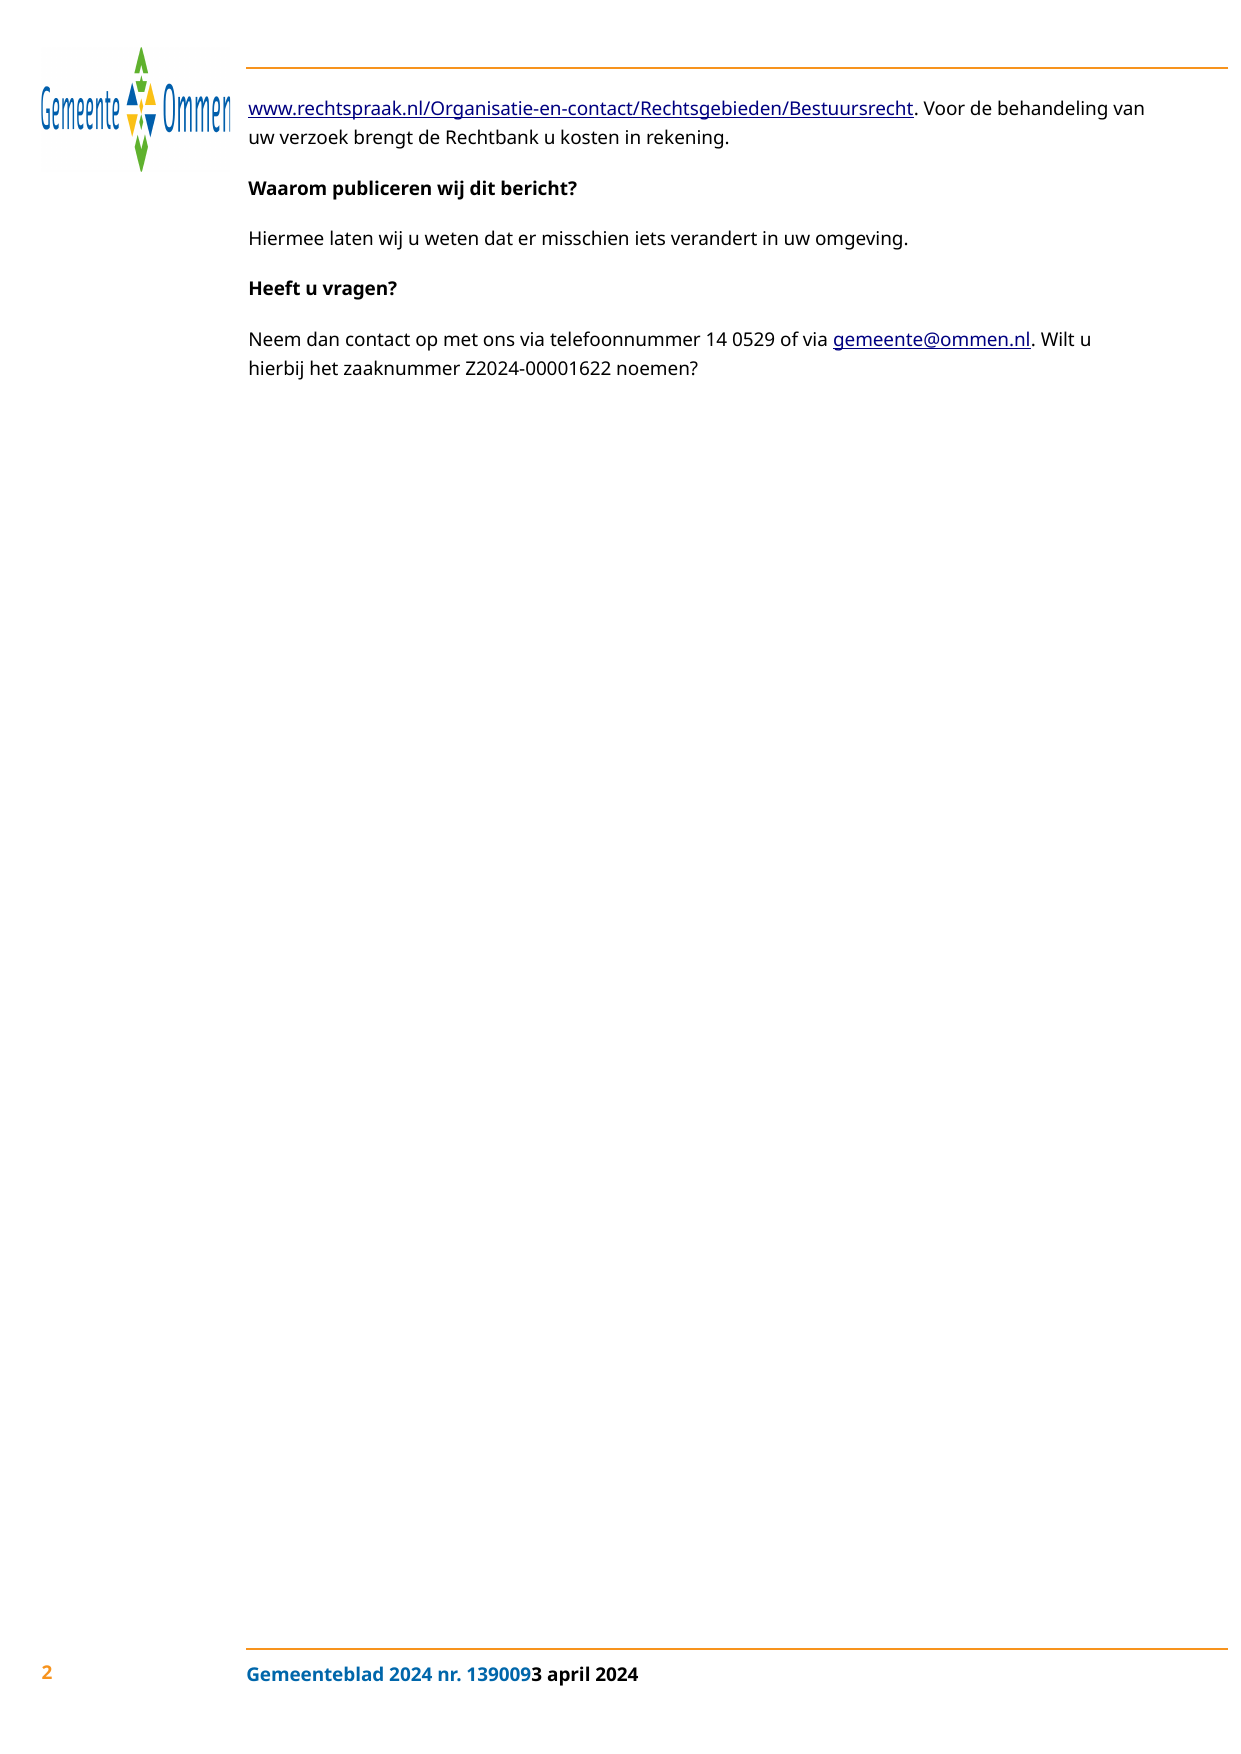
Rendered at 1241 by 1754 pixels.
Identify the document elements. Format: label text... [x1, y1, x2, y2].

text www.rechtspraak.nl/Organisatie-en-contact/Rechtsgebieden/Bestuursrecht. Voor de behandeling van uw verzoek brengt de Rechtbank u kosten in rekening. [248, 95, 1152, 150]
text Heeft u vragen? [248, 276, 1152, 301]
text Waarom publiceren wij dit bericht? [248, 175, 1152, 201]
picture [41, 47, 231, 172]
text Hiermee laten wij u weten dat er misschien iets verandert in uw omgeving. [248, 225, 1152, 251]
text Neem dan contact op met ons via telefoonnummer 14 0529 of via gemeente@ommen.nl. Wilt u hierbij het zaaknummer Z2024-00001622 noemen? [248, 326, 1152, 381]
